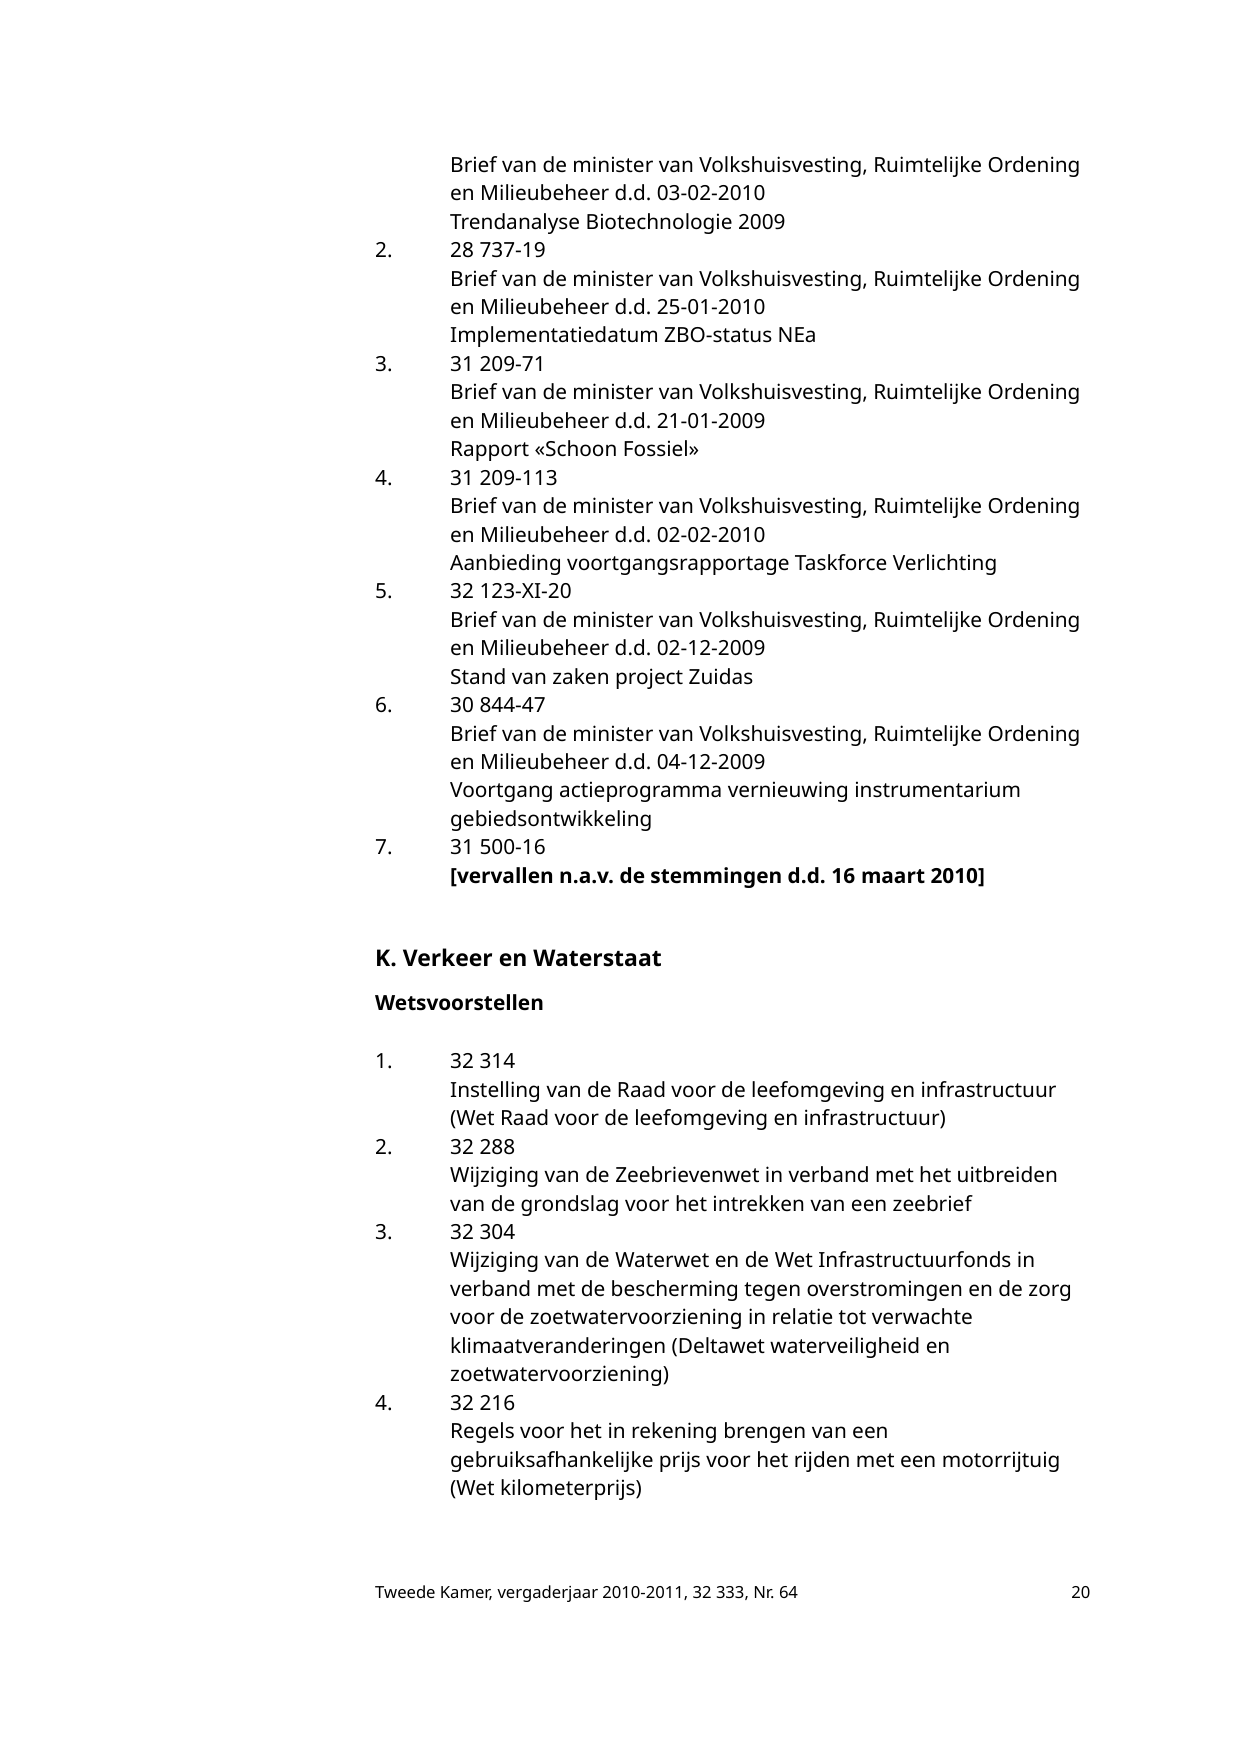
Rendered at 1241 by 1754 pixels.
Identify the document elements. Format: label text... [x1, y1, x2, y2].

list Implementatiedatum ZBO-status NEa [375, 321, 1090, 349]
list Brief van de minister van Volkshuisvesting, Ruimtelijke Ordening en Milieubeheer d.d. 02-02-2010 [375, 491, 1090, 548]
list 31 209-71 [375, 349, 1090, 377]
list Instelling van de Raad voor de leefomgeving en infrastructuur (Wet Raad voor de leefomgeving en infrastructuur) [375, 1075, 1090, 1132]
list 32 288 [375, 1132, 1090, 1160]
list Stand van zaken project Zuidas [375, 662, 1090, 690]
list Regels voor het in rekening brengen van een gebruiksafhankelijke prijs voor het rijden met een motorrijtuig (Wet kilometerprijs) [375, 1416, 1090, 1502]
text Wetsvoorstellen [375, 988, 1090, 1017]
list Brief van de minister van Volkshuisvesting, Ruimtelijke Ordening en Milieubeheer d.d. 25-01-2010 [375, 264, 1090, 321]
list 28 737-19 [375, 235, 1090, 264]
list 32 216 [375, 1388, 1090, 1416]
list Brief van de minister van Volkshuisvesting, Ruimtelijke Ordening en Milieubeheer d.d. 21-01-2009 [375, 377, 1090, 434]
list Brief van de minister van Volkshuisvesting, Ruimtelijke Ordening en Milieubeheer d.d. 03-02-2010 [375, 150, 1090, 207]
list Rapport «Schoon Fossiel» [375, 434, 1090, 463]
list [vervallen n.a.v. de stemmingen d.d. 16 maart 2010] [375, 861, 1090, 889]
list Brief van de minister van Volkshuisvesting, Ruimtelijke Ordening en Milieubeheer d.d. 02-12-2009 [375, 605, 1090, 662]
list Aanbieding voortgangsrapportage Taskforce Verlichting [375, 548, 1090, 577]
list Voortgang actieprogramma vernieuwing instrumentarium gebiedsontwikkeling [375, 776, 1090, 832]
list Wijziging van de Zeebrievenwet in verband met het uitbreiden van de grondslag voor het intrekken van een zeebrief [375, 1160, 1090, 1217]
list 32 123-XI-20 [375, 577, 1090, 605]
list 30 844-47 [375, 690, 1090, 719]
list 31 209-113 [375, 463, 1090, 491]
list 32 304 [375, 1217, 1090, 1246]
subtitle K. Verkeer en Waterstaat [375, 942, 1090, 973]
list 32 314 [375, 1047, 1090, 1075]
list Trendanalyse Biotechnologie 2009 [375, 207, 1090, 235]
list 31 500-16 [375, 832, 1090, 861]
list Brief van de minister van Volkshuisvesting, Ruimtelijke Ordening en Milieubeheer d.d. 04-12-2009 [375, 719, 1090, 776]
list Wijziging van de Waterwet en de Wet Infrastructuurfonds in verband met de bescherming tegen overstromingen en de zorg voor de zoetwatervoorziening in relatie tot verwachte klimaatveranderingen (Deltawet waterveiligheid en zoetwatervoorziening) [375, 1246, 1090, 1388]
